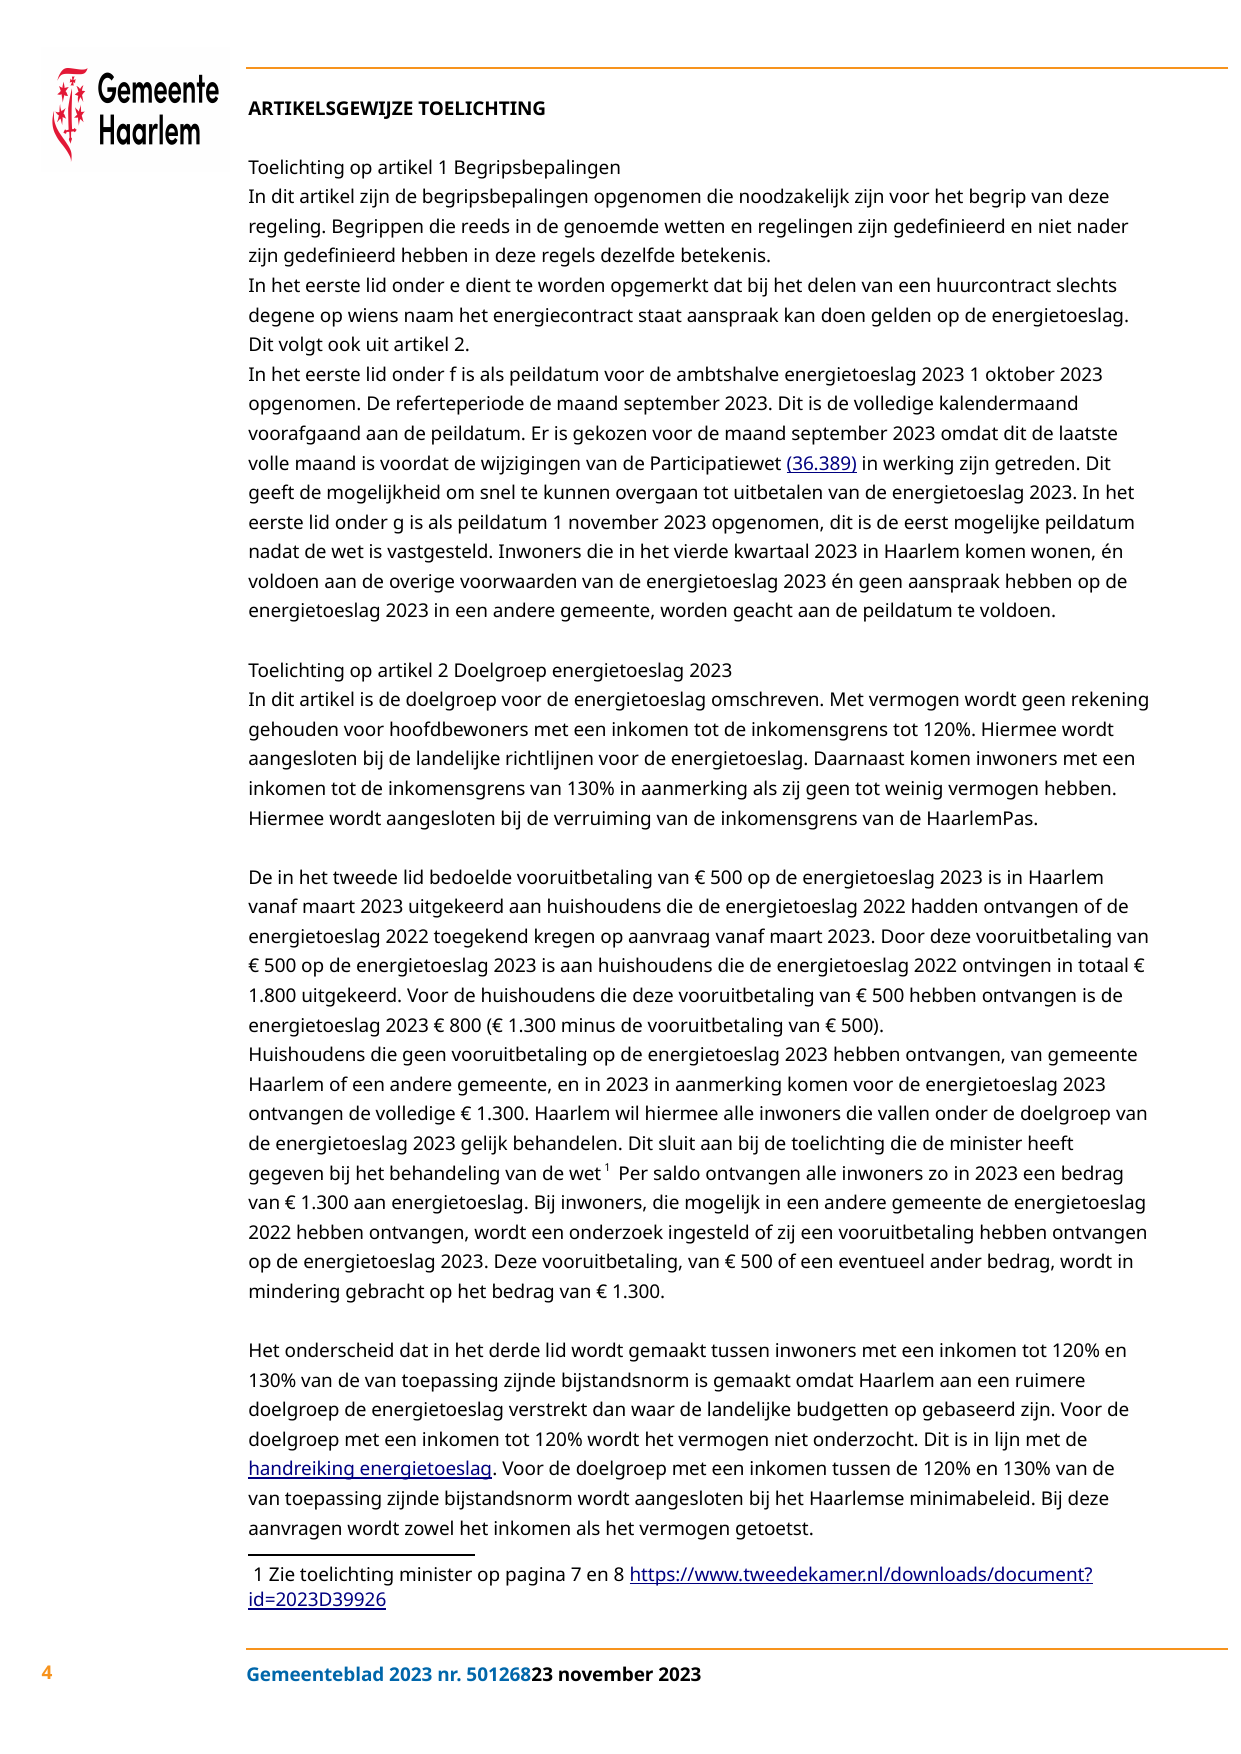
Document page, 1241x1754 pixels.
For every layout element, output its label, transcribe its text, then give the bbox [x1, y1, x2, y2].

text ARTIKELSGEWIJZE TOELICHTING [248, 95, 1152, 121]
text In het eerste lid onder e dient te worden opgemerkt dat bij het delen van een huurcontract slechts degene op wiens naam het energiecontract staat aanspraak kan doen gelden op de energietoeslag. Dit volgt ook uit artikel 2. [248, 272, 1152, 357]
picture [41, 47, 231, 172]
text Zie toelichting minister op pagina 7 en 8 https://www.tweedekamer.nl/downloads/document?id=2023D39926 [248, 1561, 1152, 1612]
text In dit artikel zijn de begripsbepalingen opgenomen die noodzakelijk zijn voor het begrip van deze regeling. Begrippen die reeds in de genoemde wetten en regelingen zijn gedefinieerd en niet nader zijn gedefinieerd hebben in deze regels dezelfde betekenis. [248, 183, 1152, 268]
text Het onderscheid dat in het derde lid wordt gemaakt tussen inwoners met een inkomen tot 120% en 130% van de van toepassing zijnde bijstandsnorm is gemaakt omdat Haarlem aan een ruimere doelgroep de energietoeslag verstrekt dan waar de landelijke budgetten op gebaseerd zijn. Voor de doelgroep met een inkomen tot 120% wordt het vermogen niet onderzocht. Dit is in lijn met de handreiking energietoeslag. Voor de doelgroep met een inkomen tussen de 120% en 130% van de van toepassing zijnde bijstandsnorm wordt aangesloten bij het Haarlemse minimabeleid. Bij deze aanvragen wordt zowel het inkomen als het vermogen getoetst. [248, 1337, 1152, 1541]
text Toelichting op artikel 1 Begripsbepalingen [248, 154, 1152, 180]
text In dit artikel is de doelgroep voor de energietoeslag omschreven. Met vermogen wordt geen rekening gehouden voor hoofdbewoners met een inkomen tot de inkomensgrens tot 120%. Hiermee wordt aangesloten bij de landelijke richtlijnen voor de energietoeslag. Daarnaast komen inwoners met een inkomen tot de inkomensgrens van 130% in aanmerking als zij geen tot weinig vermogen hebben. Hiermee wordt aangesloten bij de verruiming van de inkomensgrens van de HaarlemPas. [248, 686, 1152, 831]
text Toelichting op artikel 2 Doelgroep energietoeslag 2023 [248, 657, 1152, 683]
text Huishoudens die geen vooruitbetaling op de energietoeslag 2023 hebben ontvangen, van gemeente Haarlem of een andere gemeente, en in 2023 in aanmerking komen voor de energietoeslag 2023 ontvangen de volledige € 1.300. Haarlem wil hiermee alle inwoners die vallen onder de doelgroep van de energietoeslag 2023 gelijk behandelen. Dit sluit aan bij de toelichting die de minister heeft gegeven bij het behandeling van de wet Per saldo ontvangen alle inwoners zo in 2023 een bedrag van € 1.300 aan energietoeslag. Bij inwoners, die mogelijk in een andere gemeente de energietoeslag 2022 hebben ontvangen, wordt een onderzoek ingesteld of zij een vooruitbetaling hebben ontvangen op de energietoeslag 2023. Deze vooruitbetaling, van € 500 of een eventueel ander bedrag, wordt in mindering gebracht op het bedrag van € 1.300. [248, 1041, 1152, 1304]
text De in het tweede lid bedoelde vooruitbetaling van € 500 op de energietoeslag 2023 is in Haarlem vanaf maart 2023 uitgekeerd aan huishoudens die de energietoeslag 2022 hadden ontvangen of de energietoeslag 2022 toegekend kregen op aanvraag vanaf maart 2023. Door deze vooruitbetaling van € 500 op de energietoeslag 2023 is aan huishoudens die de energietoeslag 2022 ontvingen in totaal € 1.800 uitgekeerd. Voor de huishoudens die deze vooruitbetaling van € 500 hebben ontvangen is de energietoeslag 2023 € 800 (€ 1.300 minus de vooruitbetaling van € 500). [248, 864, 1152, 1038]
text In het eerste lid onder f is als peildatum voor de ambtshalve energietoeslag 2023 1 oktober 2023 opgenomen. De referteperiode de maand september 2023. Dit is de volledige kalendermaand voorafgaand aan de peildatum. Er is gekozen voor de maand september 2023 omdat dit de laatste volle maand is voordat de wijzigingen van de Participatiewet (36.389) in werking zijn getreden. Dit geeft de mogelijkheid om snel te kunnen overgaan tot uitbetalen van de energietoeslag 2023. In het eerste lid onder g is als peildatum 1 november 2023 opgenomen, dit is de eerst mogelijke peildatum nadat de wet is vastgesteld. Inwoners die in het vierde kwartaal 2023 in Haarlem komen wonen, én voldoen aan de overige voorwaarden van de energietoeslag 2023 én geen aanspraak hebben op de energietoeslag 2023 in een andere gemeente, worden geacht aan de peildatum te voldoen. [248, 361, 1152, 623]
